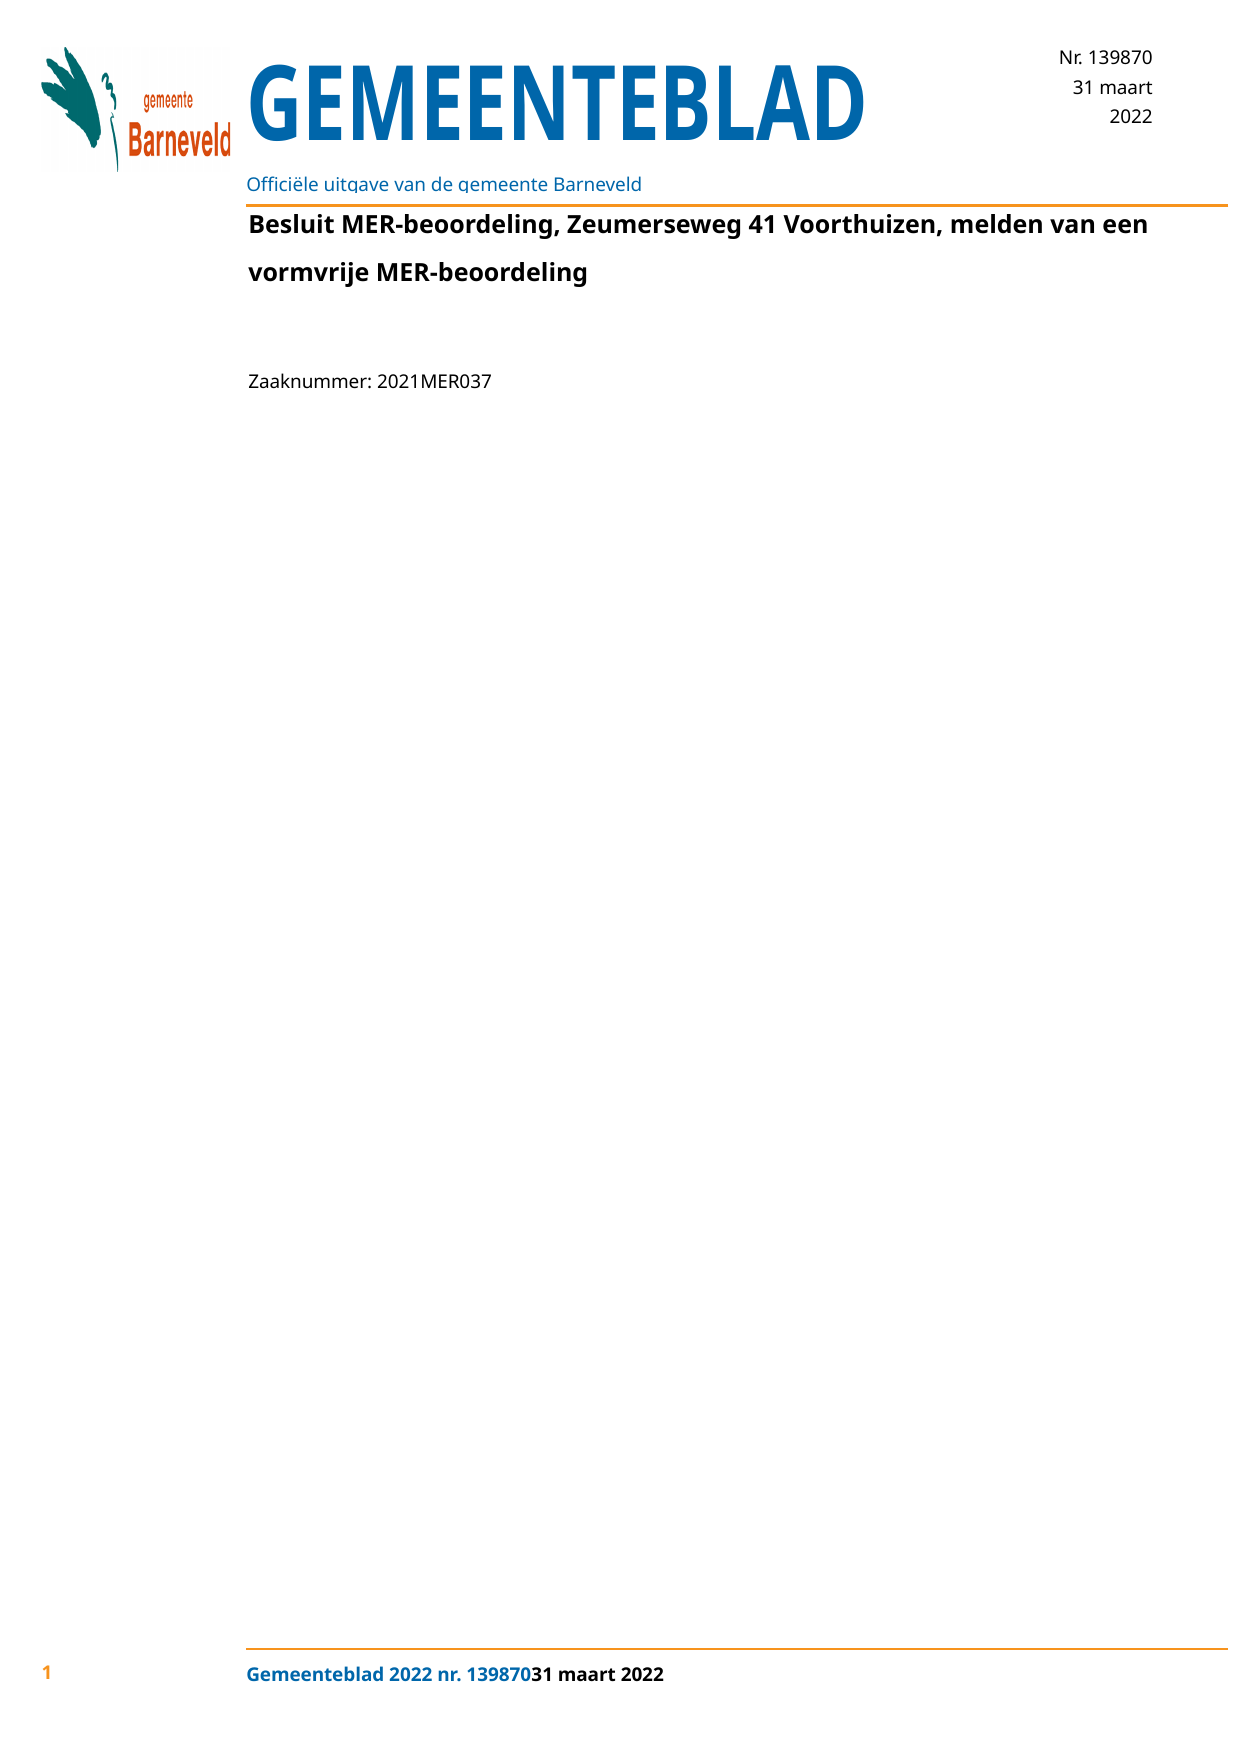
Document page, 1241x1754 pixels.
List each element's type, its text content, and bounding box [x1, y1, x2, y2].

text Besluit MER-beoordeling, Zeumerseweg 41 Voorthuizen, melden van een vormvrije MER-beoordeling [248, 207, 1152, 288]
text Zaaknummer: 2021MER037 [248, 368, 1152, 394]
picture [41, 47, 231, 172]
